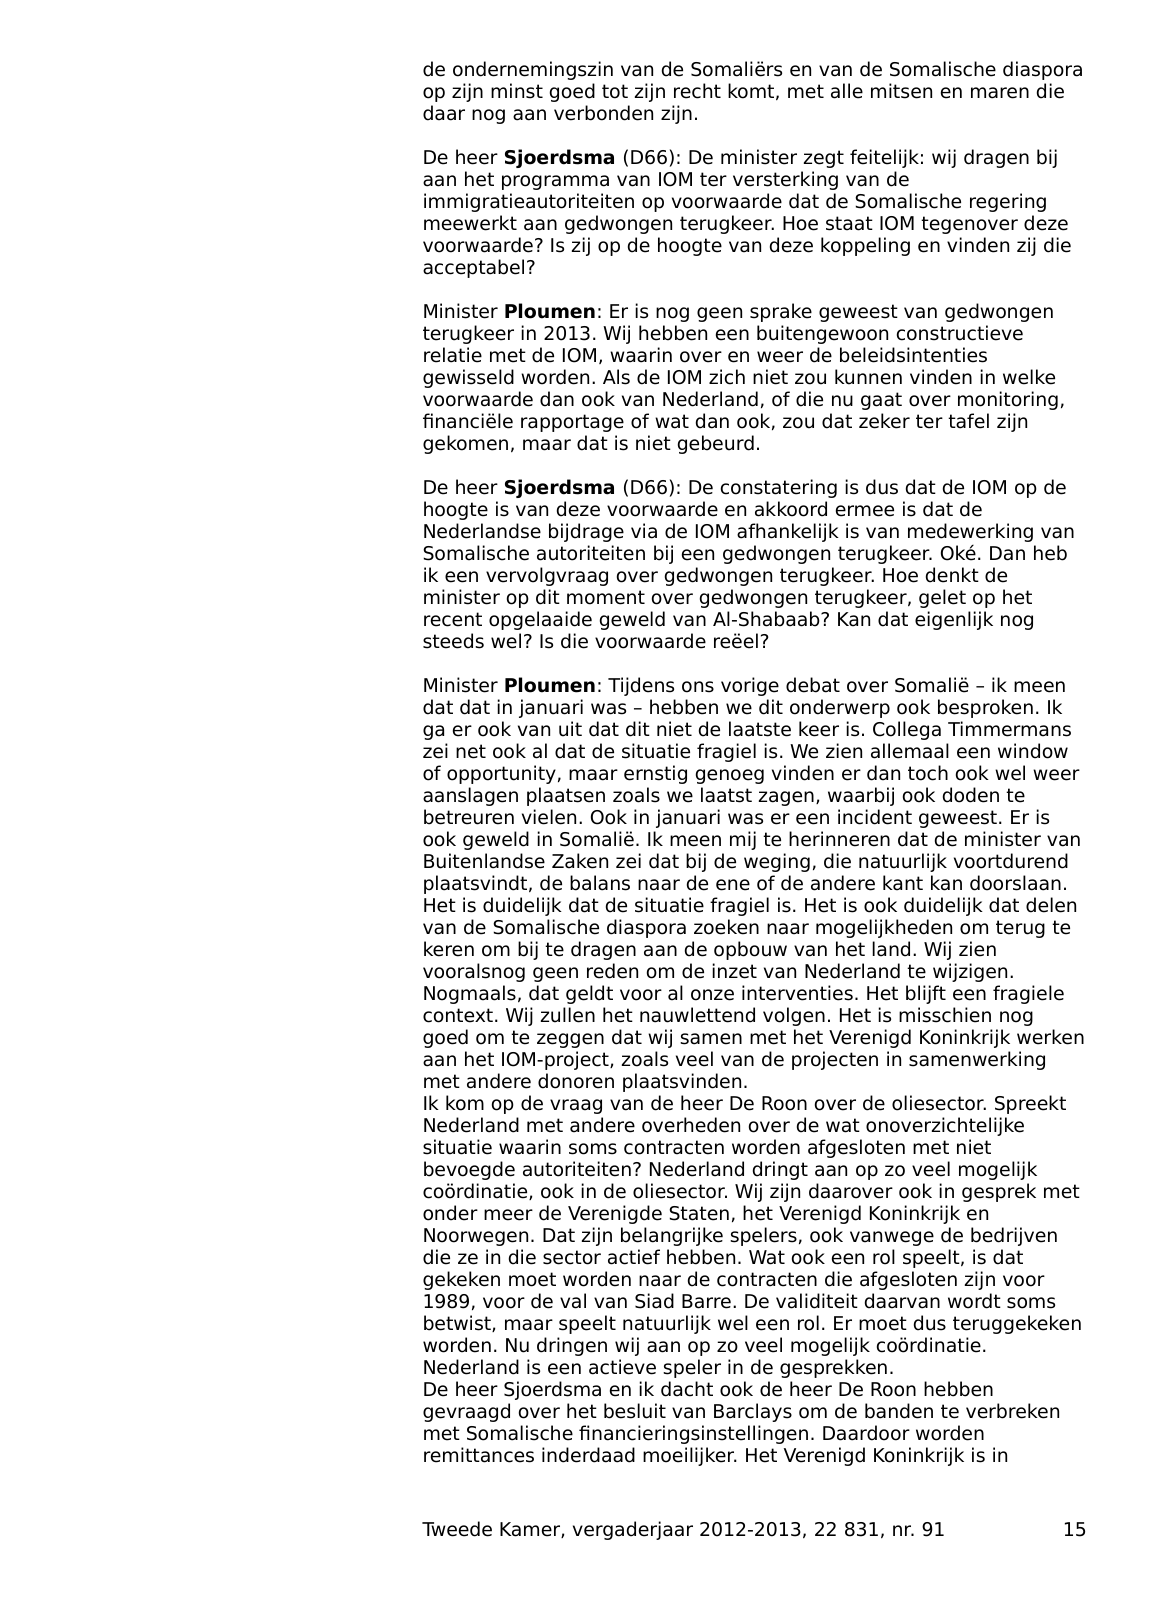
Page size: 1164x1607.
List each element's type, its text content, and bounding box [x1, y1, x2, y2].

text Minister Ploumen: Er is nog geen sprake geweest van gedwongen terugkeer in 2013. Wij hebben een buitengewoon constructieve relatie met de IOM, waarin over en weer de beleidsintenties gewisseld worden. Als de IOM zich niet zou kunnen vinden in welke voorwaarde dan ook van Nederland, of die nu gaat over monitoring, financiële rapportage of wat dan ook, zou dat zeker ter tafel zijn gekomen, maar dat is niet gebeurd. [422, 301, 1087, 455]
text Ik kom op de vraag van de heer De Roon over de oliesector. Spreekt Nederland met andere overheden over de wat onoverzichtelijke situatie waarin soms contracten worden afgesloten met niet bevoegde autoriteiten? Nederland dringt aan op zo veel mogelijk coördinatie, ook in de oliesector. Wij zijn daarover ook in gesprek met onder meer de Verenigde Staten, het Verenigd Koninkrijk en Noorwegen. Dat zijn belangrijke spelers, ook vanwege de bedrijven die ze in die sector actief hebben. Wat ook een rol speelt, is dat gekeken moet worden naar de contracten die afgesloten zijn voor 1989, voor de val van Siad Barre. De validiteit daarvan wordt soms betwist, maar speelt natuurlijk wel een rol. Er moet dus teruggekeken worden. Nu dringen wij aan op zo veel mogelijk coördinatie. Nederland is een actieve speler in de gesprekken. [422, 1093, 1087, 1379]
text de ondernemingszin van de Somaliërs en van de Somalische diaspora op zijn minst goed tot zijn recht komt, met alle mitsen en maren die daar nog aan verbonden zijn. [422, 59, 1087, 125]
text De heer Sjoerdsma (D66): De constatering is dus dat de IOM op de hoogte is van deze voorwaarde en akkoord ermee is dat de Nederlandse bijdrage via de IOM afhankelijk is van medewerking van Somalische autoriteiten bij een gedwongen terugkeer. Oké. Dan heb ik een vervolgvraag over gedwongen terugkeer. Hoe denkt de minister op dit moment over gedwongen terugkeer, gelet op het recent opgelaaide geweld van Al-Shabaab? Kan dat eigenlijk nog steeds wel? Is die voorwaarde reëel? [422, 477, 1087, 653]
text Minister Ploumen: Tijdens ons vorige debat over Somalië – ik meen dat dat in januari was – hebben we dit onderwerp ook besproken. Ik ga er ook van uit dat dit niet de laatste keer is. Collega Timmermans zei net ook al dat de situatie fragiel is. We zien allemaal een window of opportunity, maar ernstig genoeg vinden er dan toch ook wel weer aanslagen plaatsen zoals we laatst zagen, waarbij ook doden te betreuren vielen. Ook in januari was er een incident geweest. Er is ook geweld in Somalië. Ik meen mij te herinneren dat de minister van Buitenlandse Zaken zei dat bij de weging, die natuurlijk voortdurend plaatsvindt, de balans naar de ene of de andere kant kan doorslaan. Het is duidelijk dat de situatie fragiel is. Het is ook duidelijk dat delen van de Somalische diaspora zoeken naar mogelijkheden om terug te keren om bij te dragen aan de opbouw van het land. Wij zien vooralsnog geen reden om de inzet van Nederland te wijzigen. Nogmaals, dat geldt voor al onze interventies. Het blijft een fragiele context. Wij zullen het nauwlettend volgen. Het is misschien nog goed om te zeggen dat wij samen met het Verenigd Koninkrijk werken aan het IOM-project, zoals veel van de projecten in samenwerking met andere donoren plaatsvinden. [422, 675, 1087, 1093]
text De heer Sjoerdsma en ik dacht ook de heer De Roon hebben gevraagd over het besluit van Barclays om de banden te verbreken met Somalische financieringsinstellingen. Daardoor worden remittances inderdaad moeilijker. Het Verenigd Koninkrijk is in [422, 1379, 1087, 1467]
text De heer Sjoerdsma (D66): De minister zegt feitelijk: wij dragen bij aan het programma van IOM ter versterking van de immigratieautoriteiten op voorwaarde dat de Somalische regering meewerkt aan gedwongen terugkeer. Hoe staat IOM tegenover deze voorwaarde? Is zij op de hoogte van deze koppeling en vinden zij die acceptabel? [422, 147, 1087, 279]
